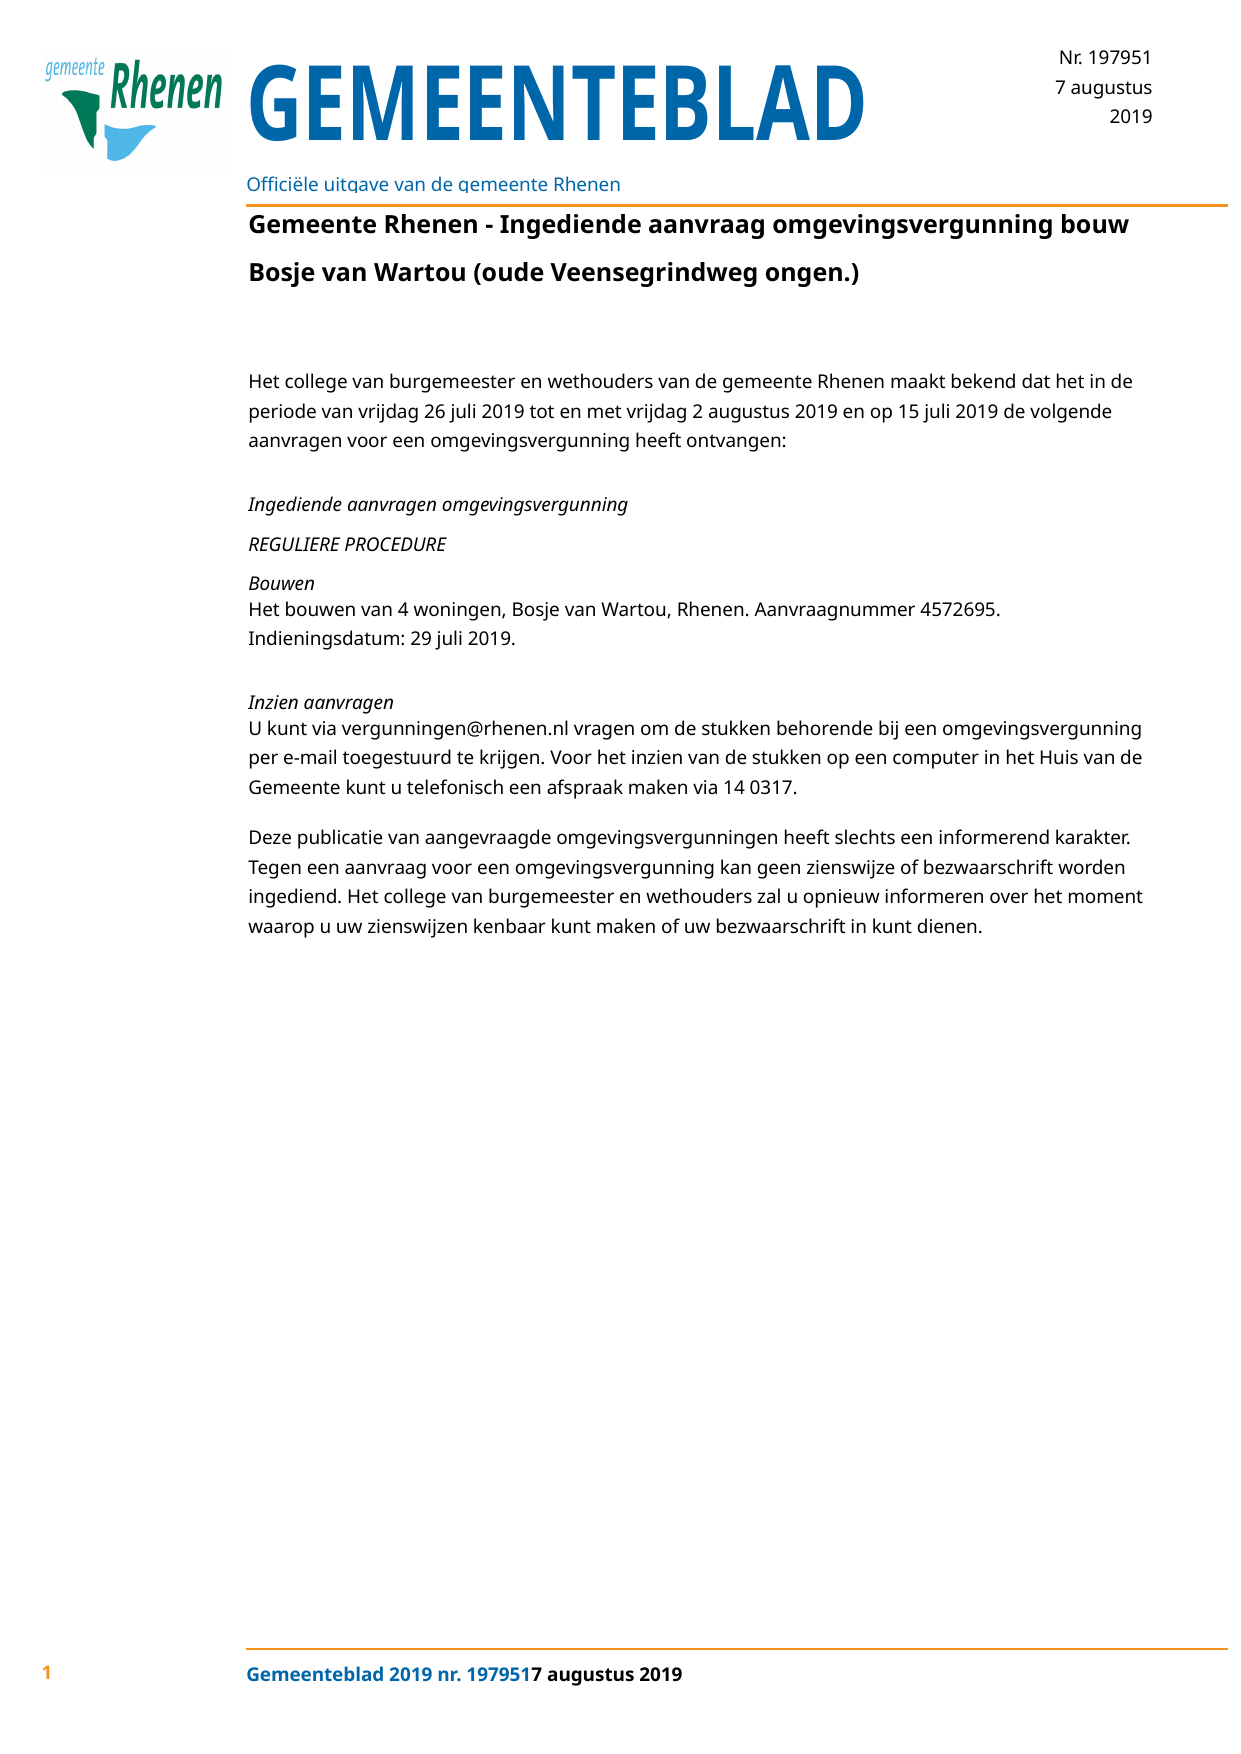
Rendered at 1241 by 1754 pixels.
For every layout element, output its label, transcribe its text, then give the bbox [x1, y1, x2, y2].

picture [41, 47, 231, 172]
text Inzien aanvragen [248, 689, 1152, 715]
text Bouwen [248, 570, 1152, 596]
text Ingediende aanvragen omgevingsvergunning [248, 491, 1152, 517]
text Gemeente Rhenen - Ingediende aanvraag omgevingsvergunning bouw Bosje van Wartou (oude Veensegrindweg ongen.) [248, 207, 1152, 288]
text Deze publicatie van aangevraagde omgevingsvergunningen heeft slechts een informerend karakter. Tegen een aanvraag voor een omgevingsvergunning kan geen zienswijze of bezwaarschrift worden ingediend. Het college van burgemeester en wethouders zal u opnieuw informeren over het moment waarop u uw zienswijzen kenbaar kunt maken of uw bezwaarschrift in kunt dienen. [248, 824, 1152, 939]
text Het college van burgemeester en wethouders van de gemeente Rhenen maakt bekend dat het in de periode van vrijdag 26 juli 2019 tot en met vrijdag 2 augustus 2019 en op 15 juli 2019 de volgende aanvragen voor een omgevingsvergunning heeft ontvangen: [248, 368, 1152, 453]
text Het bouwen van 4 woningen, Bosje van Wartou, Rhenen. Aanvraagnummer 4572695. Indieningsdatum: 29 juli 2019. [248, 596, 1152, 651]
text U kunt via vergunningen@rhenen.nl vragen om de stukken behorende bij een omgevingsvergunning per e-mail toegestuurd te krijgen. Voor het inzien van de stukken op een computer in het Huis van de Gemeente kunt u telefonisch een afspraak maken via 14 0317. [248, 715, 1152, 800]
text REGULIERE PROCEDURE [248, 531, 1152, 556]
